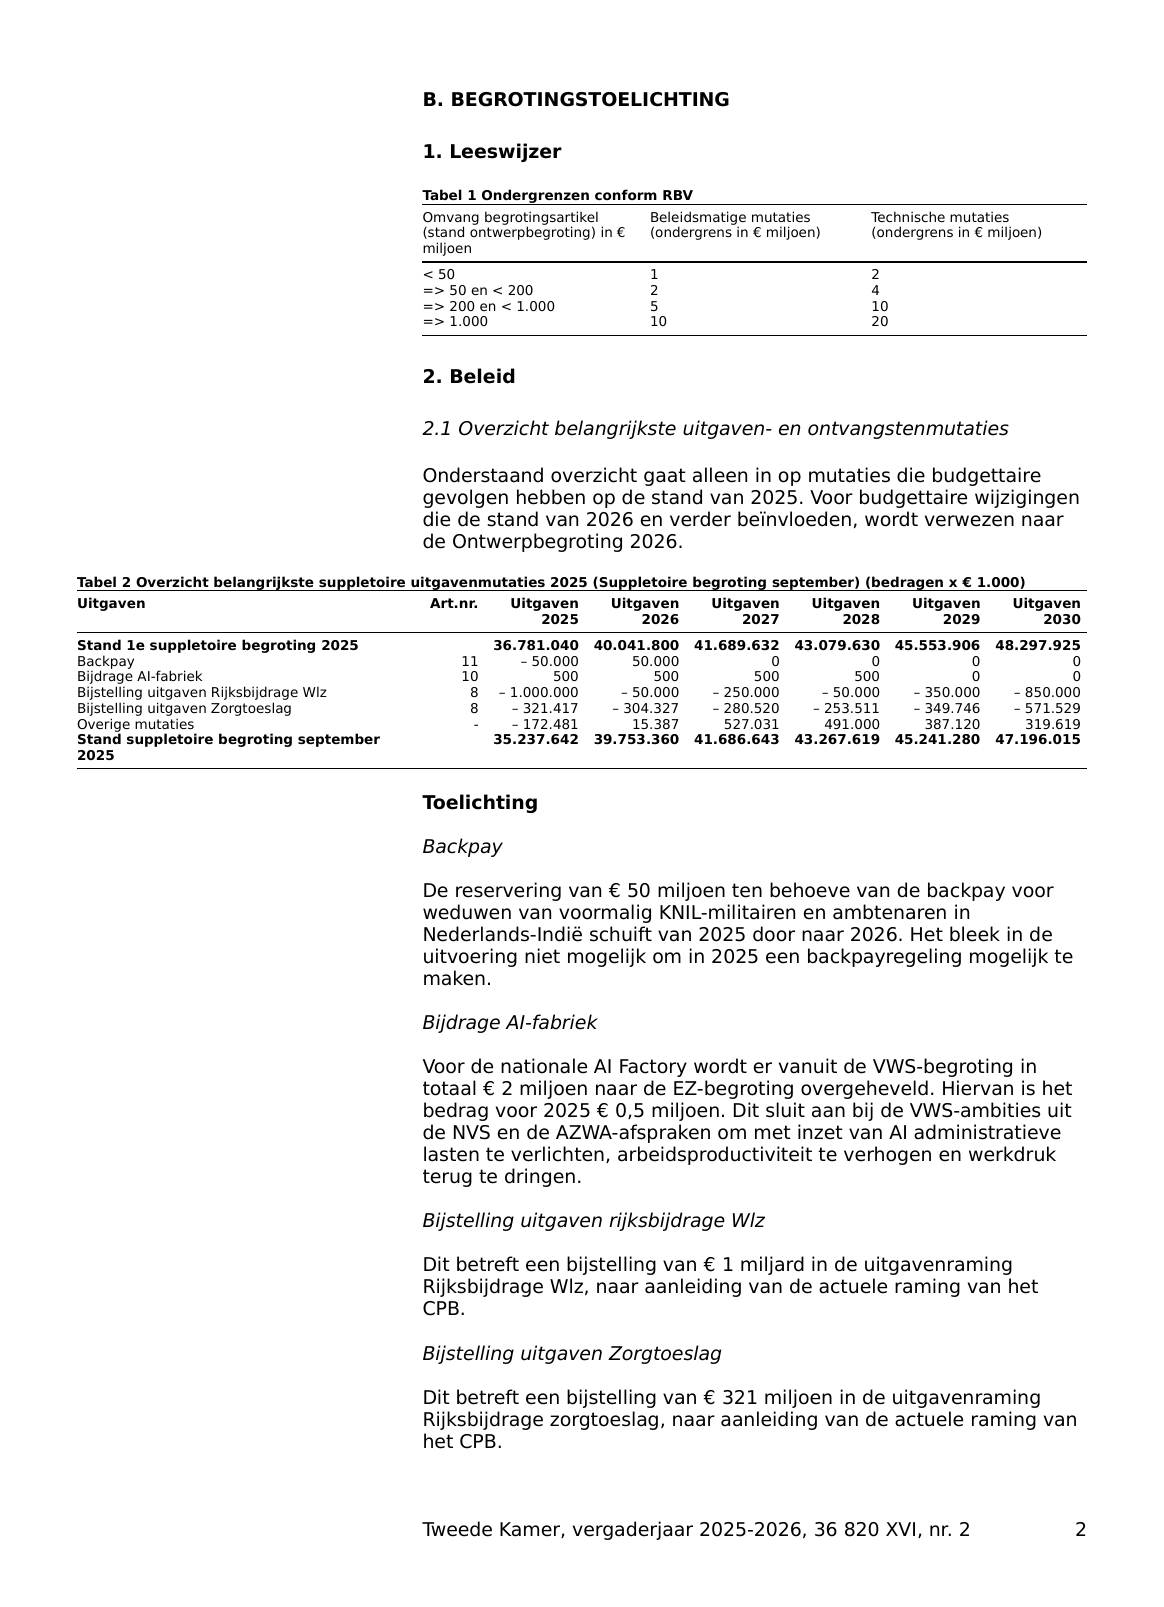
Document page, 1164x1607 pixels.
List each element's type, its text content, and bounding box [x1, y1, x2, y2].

table_cell 500 [685, 669, 785, 685]
table_cell Bijstelling uitgaven Zorgtoeslag [77, 701, 396, 716]
table_cell Uitgaven 2027 [685, 591, 785, 632]
table_cell 0 [886, 654, 986, 669]
table_cell Art.nr. [396, 591, 484, 632]
table_cell – 50.000 [585, 685, 685, 701]
table_cell Backpay [77, 654, 396, 669]
subtitle 2. Beleid [422, 366, 1087, 388]
text Voor de nationale AI Factory wordt er vanuit de VWS-begroting in totaal € 2 miljoen naar de EZ-begroting overgeheveld. Hiervan is het bedrag voor 2025 € 0,5 miljoen. Dit sluit aan bij de VWS-ambities uit de NVS en de AZWA-afspraken om met inzet van AI administratieve lasten te verlichten, arbeidsproductiviteit te verhogen en werkdruk terug te dringen. [422, 1056, 1087, 1188]
table_cell 10 [644, 314, 865, 335]
table_cell 45.553.906 [886, 633, 986, 653]
table_cell 45.241.280 [886, 732, 986, 768]
table_cell 43.267.619 [785, 732, 886, 768]
table_cell 5 [644, 299, 865, 314]
subtitle Bijdrage AI-fabriek [422, 1012, 1087, 1034]
text Onderstaand overzicht gaat alleen in op mutaties die budgettaire gevolgen hebben op de stand van 2025. Voor budgettaire wijzigingen die de stand van 2026 en verder beïnvloeden, wordt verwezen naar de Ontwerpbegroting 2026. [422, 465, 1087, 553]
table_cell 0 [886, 669, 986, 685]
table_cell Stand suppletoire begroting september 2025 [77, 732, 396, 768]
table_cell 491.000 [785, 716, 886, 732]
subtitle 1. Leeswijzer [422, 141, 1087, 163]
table_cell => 50 en < 200 [422, 283, 644, 298]
table_cell 48.297.925 [986, 633, 1087, 653]
table_cell => 1.000 [422, 314, 644, 335]
table_cell Uitgaven 2028 [785, 591, 886, 632]
text Dit betreft een bijstelling van € 321 miljoen in de uitgavenraming Rijksbijdrage zorgtoeslag, naar aanleiding van de actuele raming van het CPB. [422, 1387, 1087, 1453]
subtitle 2.1 Overzicht belangrijkste uitgaven- en ontvangstenmutaties [422, 418, 1087, 440]
table_cell 11 [396, 654, 484, 669]
table_cell 40.041.800 [585, 633, 685, 653]
table_cell 41.686.643 [685, 732, 785, 768]
table_cell – 280.520 [685, 701, 785, 716]
table_cell – 350.000 [886, 685, 986, 701]
table_cell Overige mutaties [77, 716, 396, 732]
table_cell < 50 [422, 263, 644, 283]
table_cell 41.689.632 [685, 633, 785, 653]
table_cell Bijstelling uitgaven Rijksbijdrage Wlz [77, 685, 396, 701]
table_cell 50.000 [585, 654, 685, 669]
table_cell 500 [585, 669, 685, 685]
table_cell 4 [865, 283, 1087, 298]
text Dit betreft een bijstelling van € 1 miljard in de uitgavenraming Rijksbijdrage Wlz, naar aanleiding van de actuele raming van het CPB. [422, 1254, 1087, 1320]
subtitle Bijstelling uitgaven Zorgtoeslag [422, 1342, 1087, 1364]
table_cell Beleidsmatige mutaties (ondergrens in € miljoen) [644, 205, 865, 261]
table_cell – 850.000 [986, 685, 1087, 701]
table_cell – 253.511 [785, 701, 886, 716]
table_cell 15.387 [585, 716, 685, 732]
table_cell 319.619 [986, 716, 1087, 732]
table_cell Bijdrage AI-fabriek [77, 669, 396, 685]
table_cell – 172.481 [484, 716, 584, 732]
table_cell Uitgaven 2025 [484, 591, 584, 632]
table_cell - [396, 716, 484, 732]
table_cell – 50.000 [484, 654, 584, 669]
subtitle Toelichting [422, 792, 1087, 813]
table_cell => 200 en < 1.000 [422, 299, 644, 314]
table_cell – 571.529 [986, 701, 1087, 716]
table_cell – 50.000 [785, 685, 886, 701]
table_cell Technische mutaties (ondergrens in € miljoen) [865, 205, 1087, 261]
table_cell 1 [644, 263, 865, 283]
table_cell 500 [785, 669, 886, 685]
table_cell – 1.000.000 [484, 685, 584, 701]
table_header Tabel 1 Ondergrenzen conform RBV [422, 188, 1087, 204]
text De reservering van € 50 miljoen ten behoeve van de backpay voor weduwen van voormalig KNIL-militairen en ambtenaren in Nederlands-Indië schuift van 2025 door naar 2026. Het bleek in de uitvoering niet mogelijk om in 2025 een backpayregeling mogelijk te maken. [422, 880, 1087, 990]
table_cell 500 [484, 669, 584, 685]
table_cell – 250.000 [685, 685, 785, 701]
table_cell Uitgaven 2029 [886, 591, 986, 632]
table_cell Uitgaven [77, 591, 396, 632]
subtitle B. BEGROTINGSTOELICHTING [422, 89, 1087, 111]
table_cell 20 [865, 314, 1087, 335]
table_cell – 321.417 [484, 701, 584, 716]
table_cell 527.031 [685, 716, 785, 732]
table_cell 387.120 [886, 716, 986, 732]
subtitle Backpay [422, 836, 1087, 858]
table_cell 39.753.360 [585, 732, 685, 768]
table_cell 43.079.630 [785, 633, 886, 653]
table_cell 2 [644, 283, 865, 298]
table_cell 35.237.642 [484, 732, 584, 768]
table_cell 2 [865, 263, 1087, 283]
table_cell Uitgaven 2030 [986, 591, 1087, 632]
table_cell 0 [785, 654, 886, 669]
table_cell – 304.327 [585, 701, 685, 716]
table_cell 0 [986, 654, 1087, 669]
table_cell Omvang begrotingsartikel (stand ontwerpbegroting) in € miljoen [422, 205, 644, 261]
table_cell 36.781.040 [484, 633, 584, 653]
table_cell Uitgaven 2026 [585, 591, 685, 632]
table_cell 8 [396, 685, 484, 701]
table_cell 47.196.015 [986, 732, 1087, 768]
table_cell 0 [986, 669, 1087, 685]
subtitle Bijstelling uitgaven rijksbijdrage Wlz [422, 1210, 1087, 1232]
table_cell 10 [396, 669, 484, 685]
table_cell 0 [685, 654, 785, 669]
table_cell [396, 732, 484, 768]
table_cell Stand 1e suppletoire begroting 2025 [77, 633, 396, 653]
table_cell – 349.746 [886, 701, 986, 716]
table_cell 10 [865, 299, 1087, 314]
table_header Tabel 2 Overzicht belangrijkste suppletoire uitgavenmutaties 2025 (Suppletoire begroting september) (bedragen x € 1.000) [77, 575, 1087, 590]
table_cell 8 [396, 701, 484, 716]
table_cell [396, 633, 484, 653]
